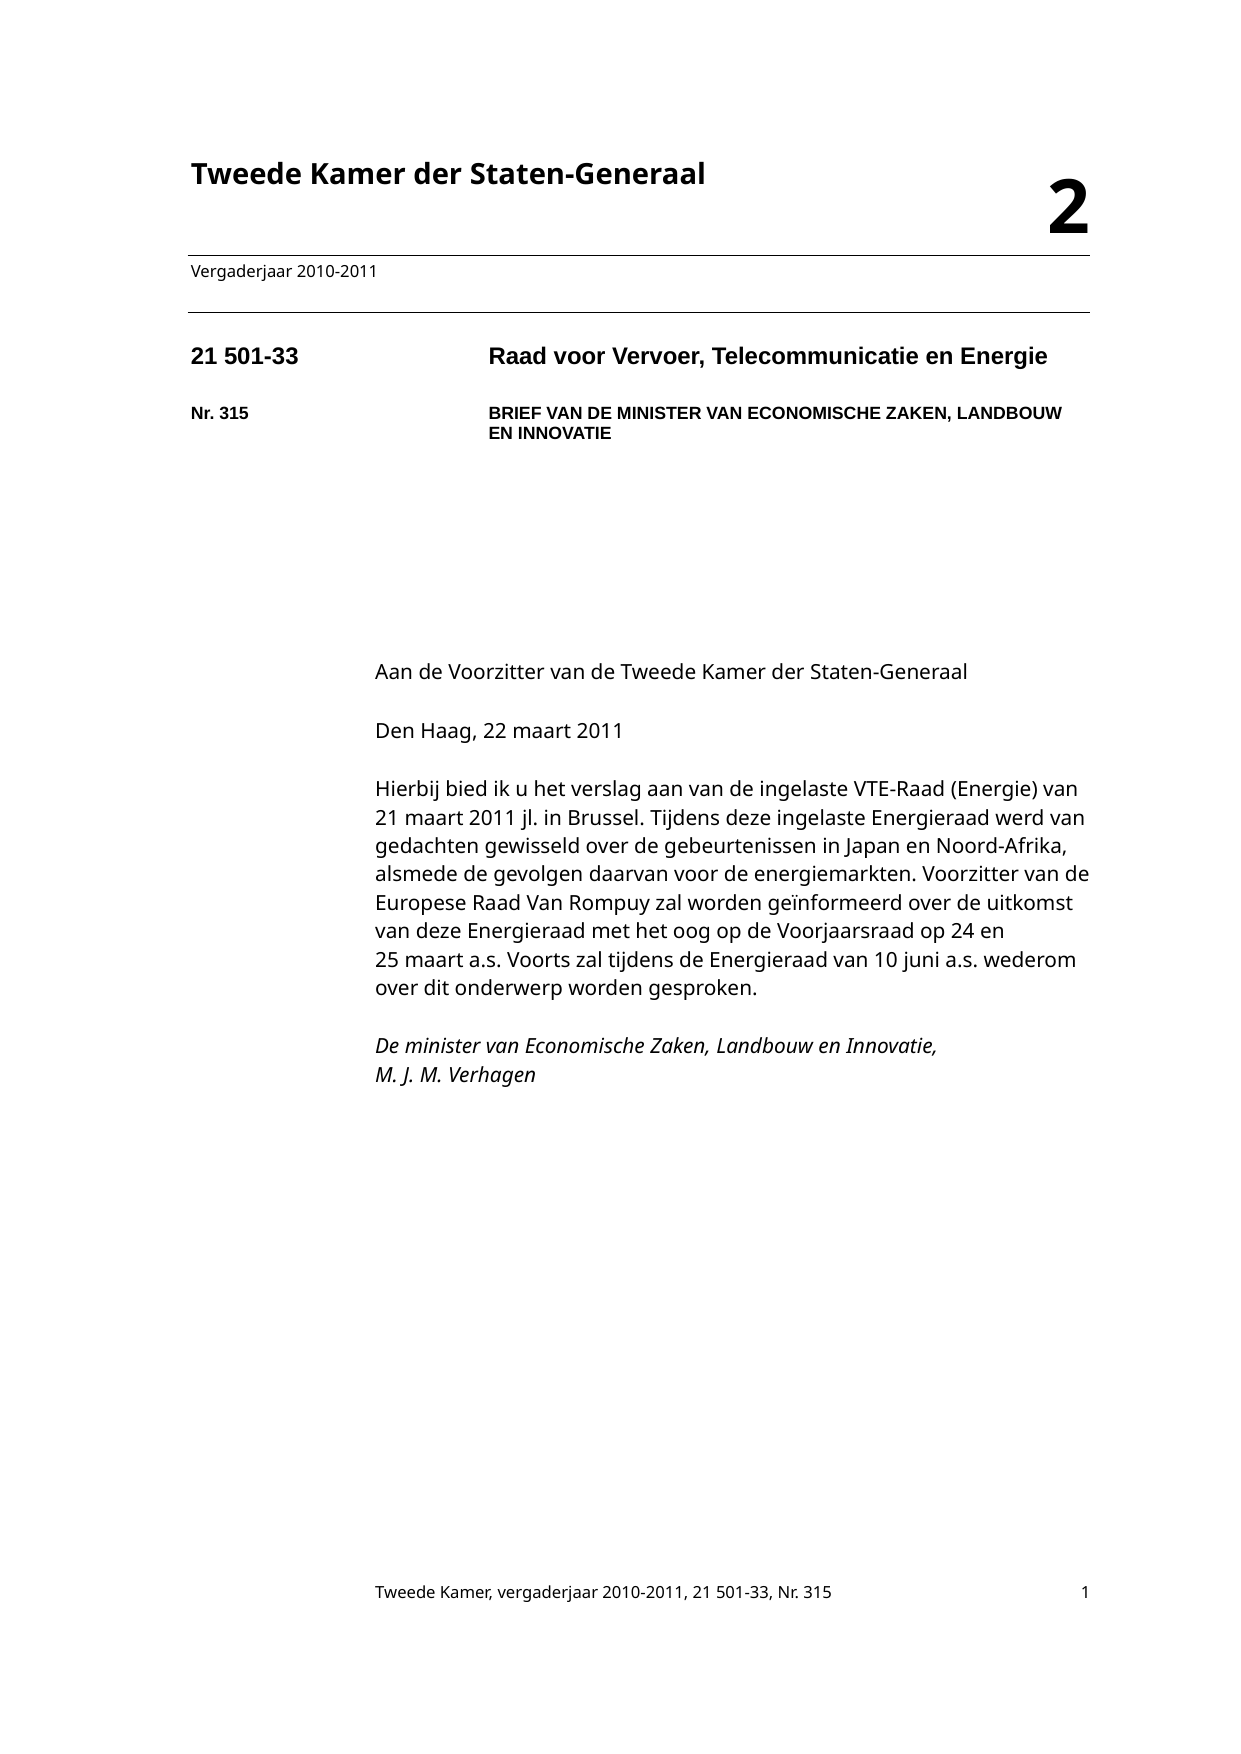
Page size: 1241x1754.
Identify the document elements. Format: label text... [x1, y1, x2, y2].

text Hierbij bied ik u het verslag aan van de ingelaste VTE-Raad (Energie) van 21 maart 2011 jl. in Brussel. Tijdens deze ingelaste Energieraad werd van gedachten gewisseld over de gebeurtenissen in Japan en Noord-Afrika, alsmede de gevolgen daarvan voor de energiemarkten. Voorzitter van de Europese Raad Van Rompuy zal worden geïnformeerd over de uitkomst van deze Energieraad met het oog op de Voorjaarsraad op 24 en 25 maart a.s. Voorts zal tijdens de Energieraad van 10 juni a.s. wederom over dit onderwerp worden gesproken. [375, 774, 1090, 1002]
table_cell [188, 313, 485, 339]
text De minister van Economische Zaken, Landbouw en Innovatie, [375, 1032, 1090, 1060]
text M. J. M. Verhagen [375, 1060, 1090, 1088]
table_cell 21 501-33 [188, 339, 485, 399]
text Aan de Voorzitter van de Tweede Kamer der Staten-Generaal [375, 657, 1090, 686]
text Den Haag, 22 maart 2011 [375, 716, 1090, 744]
table_header 2 [910, 150, 1090, 255]
table_cell Vergaderjaar 2010-2011 [188, 256, 485, 312]
table_cell [485, 313, 1090, 339]
table_header Tweede Kamer der Staten-Generaal [188, 150, 909, 255]
table_cell BRIEF VAN DE MINISTER VAN ECONOMISCHE ZAKEN, LANDBOUW EN INNOVATIE [485, 399, 1090, 539]
table_cell Nr. 315 [188, 399, 485, 539]
table_cell Raad voor Vervoer, Telecommunicatie en Energie [485, 339, 1090, 399]
table_cell [485, 256, 1090, 312]
